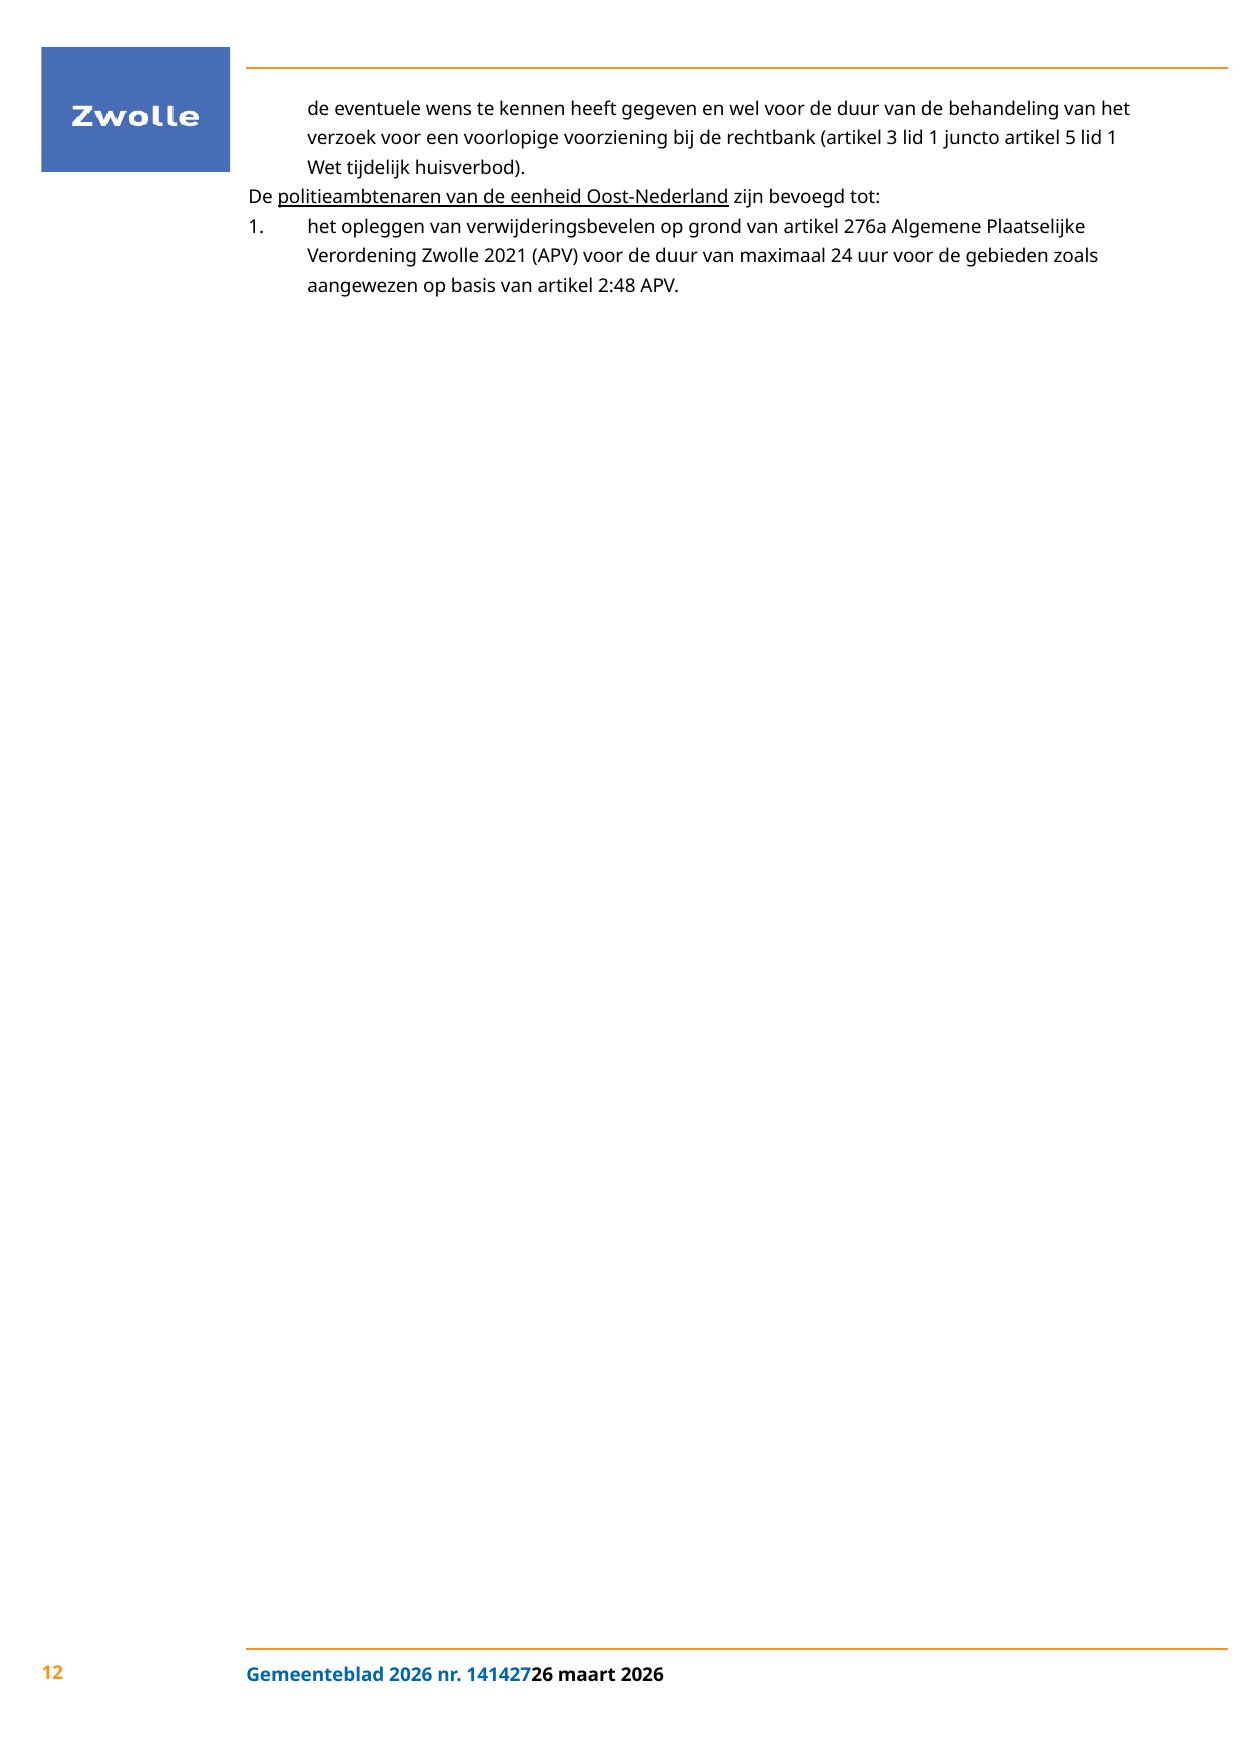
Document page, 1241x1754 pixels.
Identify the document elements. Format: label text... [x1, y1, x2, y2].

picture [41, 47, 231, 172]
list de eventuele wens te kennen heeft gegeven en wel voor de duur van de behandeling van het verzoek voor een voorlopige voorziening bij de rechtbank (artikel 3 lid 1 juncto artikel 5 lid 1 Wet tijdelijk huisverbod). [248, 95, 1152, 180]
list het opleggen van verwijderingsbevelen op grond van artikel 276a Algemene Plaatselijke Verordening Zwolle 2021 (APV) voor de duur van maximaal 24 uur voor de gebieden zoals aangewezen op basis van artikel 2:48 APV. [248, 213, 1152, 298]
text De politieambtenaren van de eenheid Oost-Nederland zijn bevoegd tot: [248, 183, 1152, 209]
